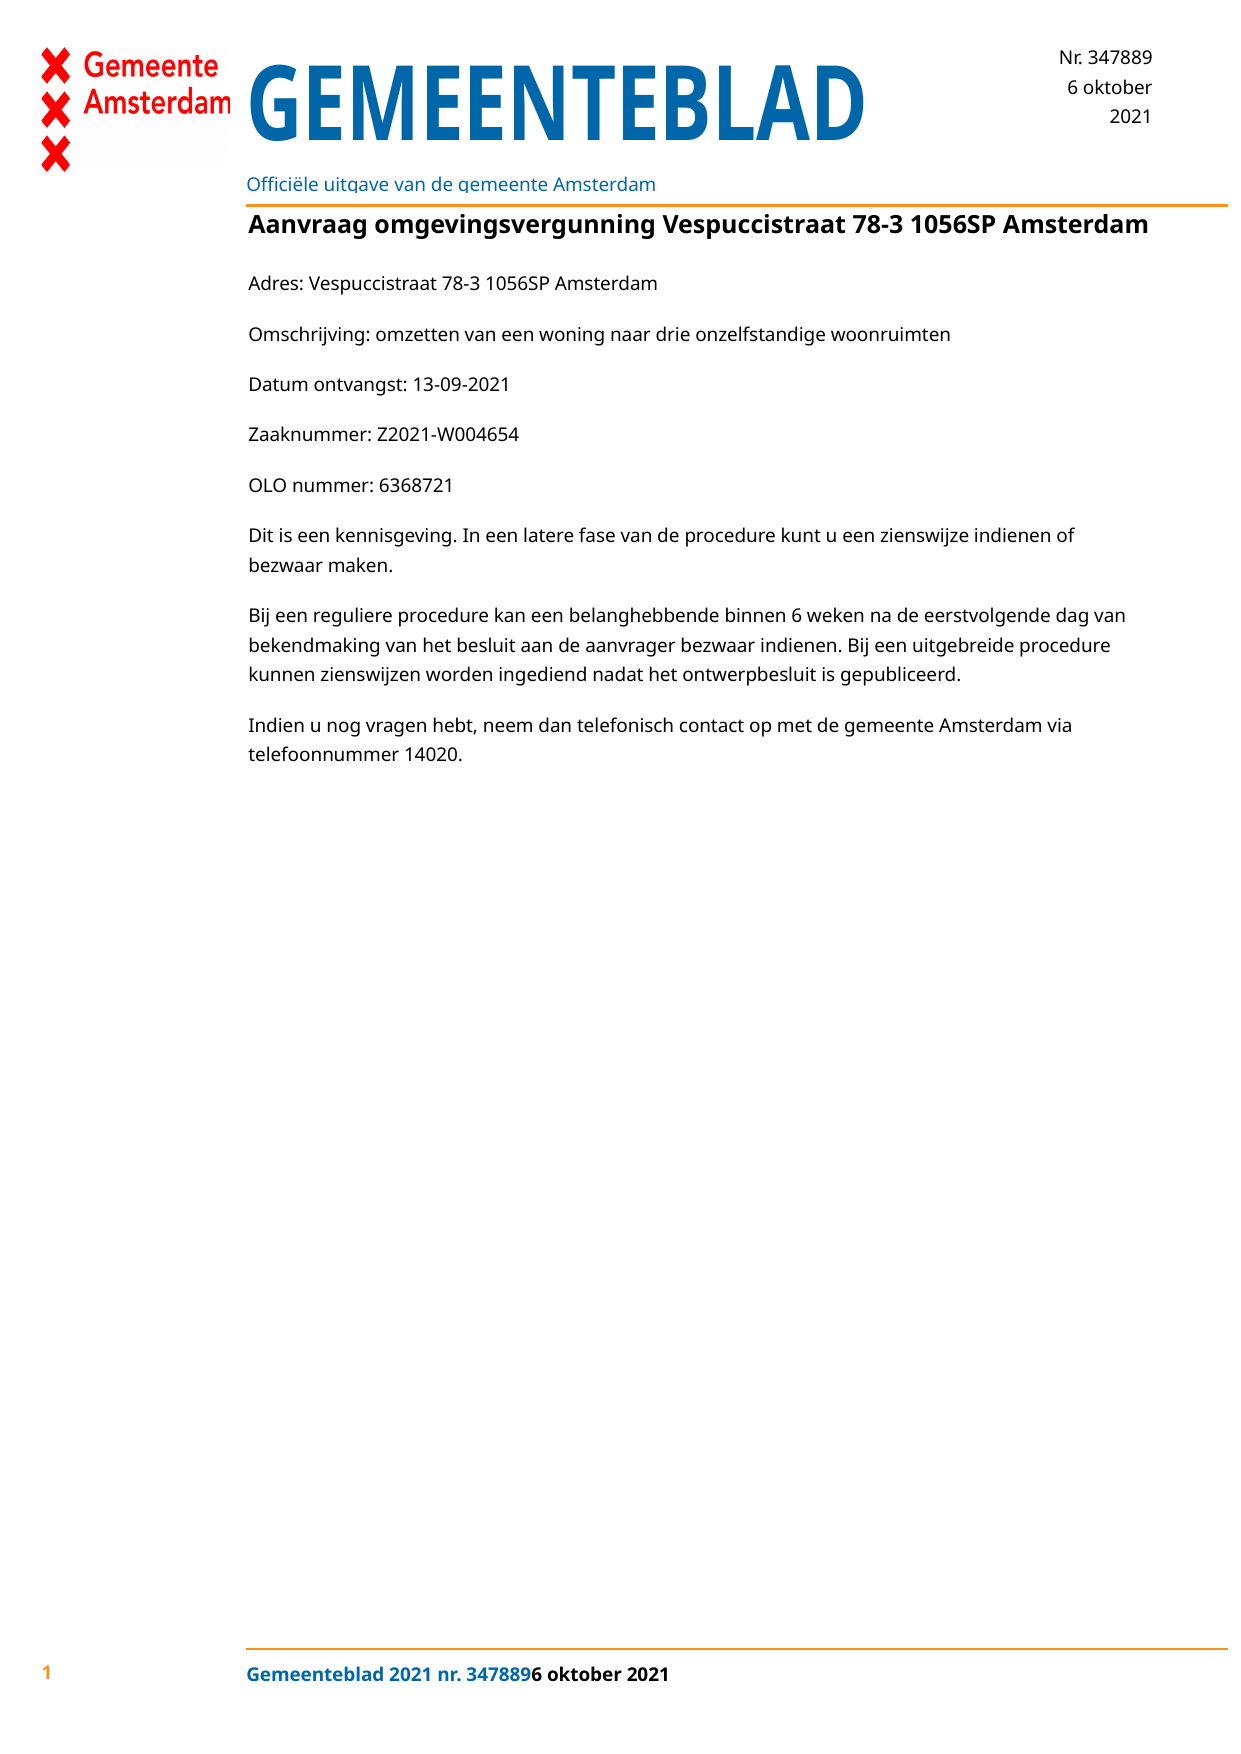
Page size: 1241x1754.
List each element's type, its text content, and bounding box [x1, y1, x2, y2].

text Adres: Vespuccistraat 78-3 1056SP Amsterdam [248, 270, 1152, 296]
text Aanvraag omgevingsvergunning Vespuccistraat 78-3 1056SP Amsterdam [248, 207, 1152, 241]
picture [41, 47, 231, 172]
text OLO nummer: 6368721 [248, 472, 1152, 498]
text Zaaknummer: Z2021-W004654 [248, 422, 1152, 447]
text Omschrijving: omzetten van een woning naar drie onzelfstandige woonruimten [248, 321, 1152, 346]
text Datum ontvangst: 13-09-2021 [248, 371, 1152, 397]
text Indien u nog vragen hebt, neem dan telefonisch contact op met de gemeente Amsterdam via telefoonnummer 14020. [248, 712, 1152, 767]
text Dit is een kennisgeving. In een latere fase van de procedure kunt u een zienswijze indienen of bezwaar maken. [248, 522, 1152, 578]
text Bij een reguliere procedure kan een belanghebbende binnen 6 weken na de eerstvolgende dag van bekendmaking van het besluit aan de aanvrager bezwaar indienen. Bij een uitgebreide procedure kunnen zienswijzen worden ingediend nadat het ontwerpbesluit is gepubliceerd. [248, 602, 1152, 687]
